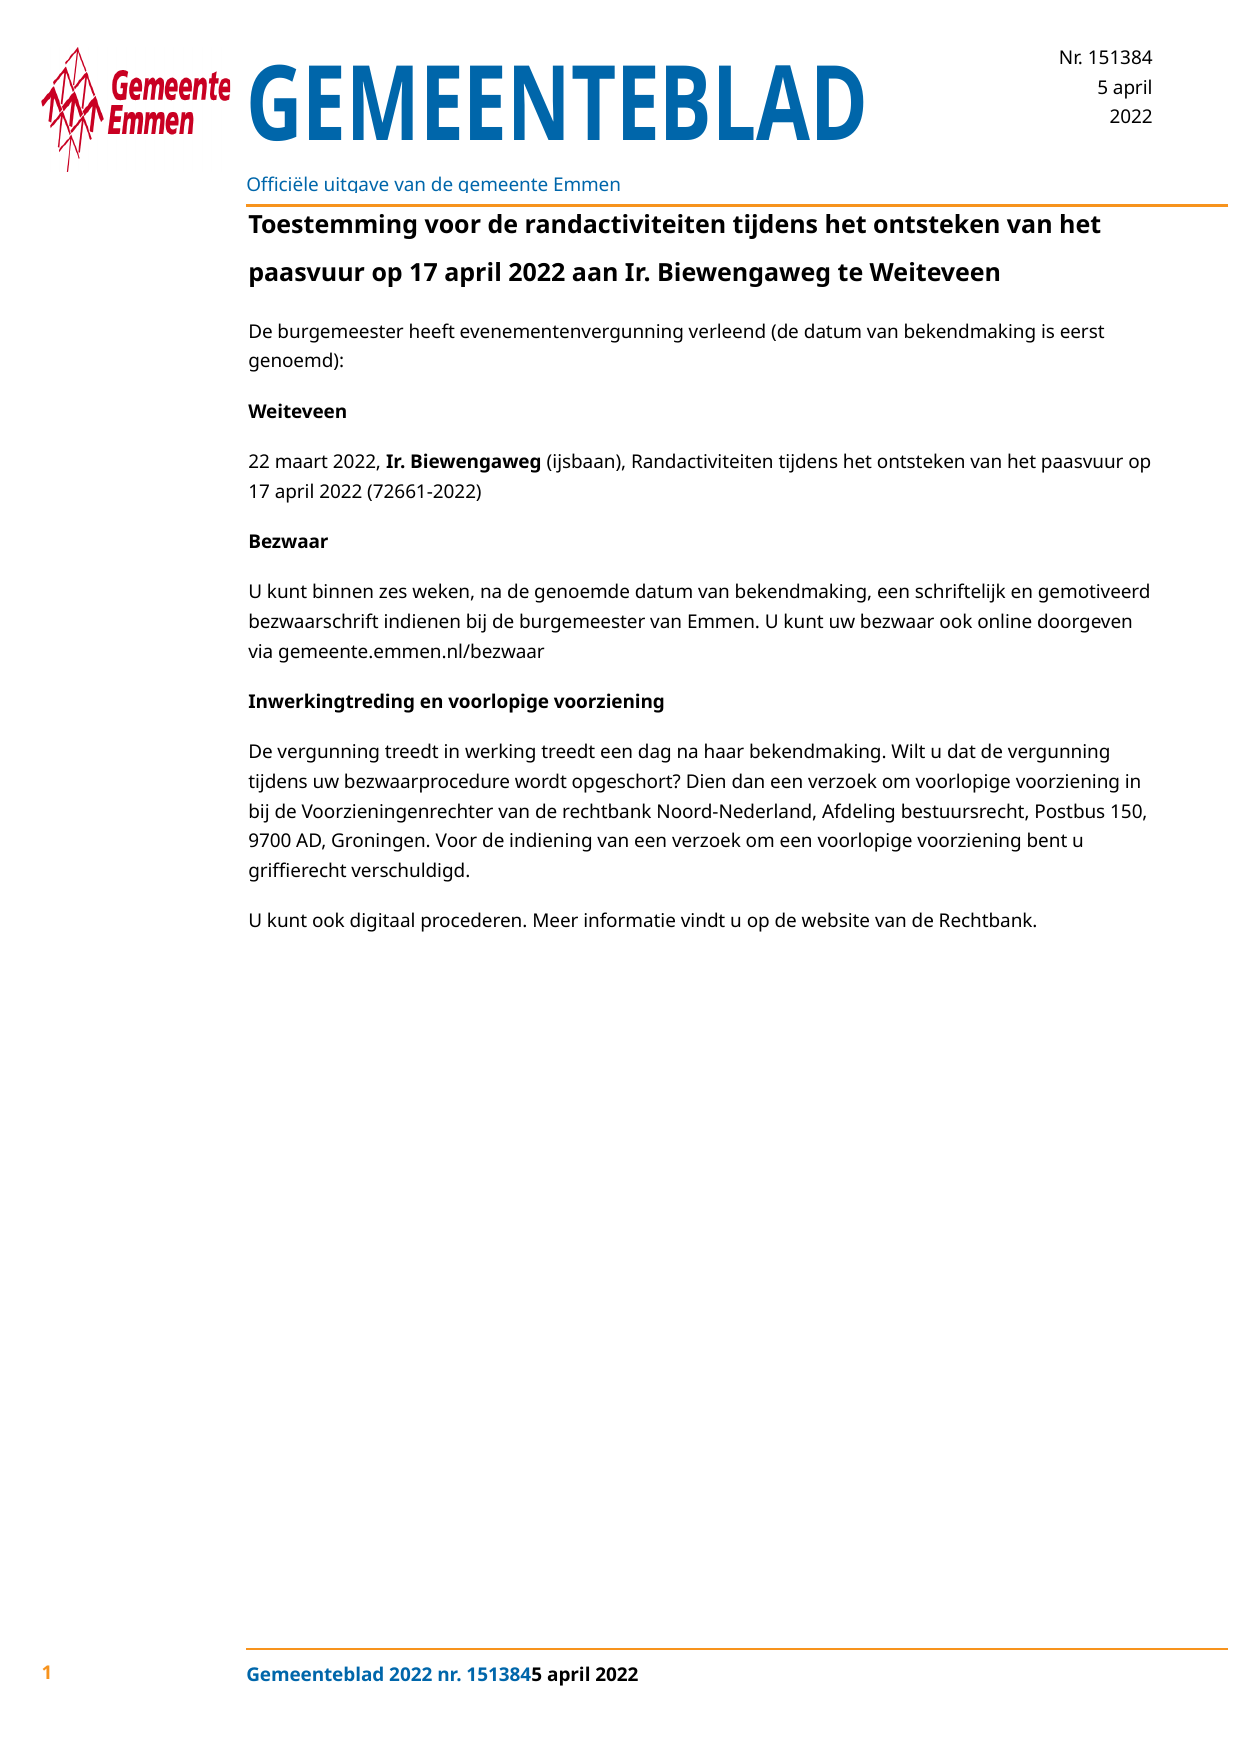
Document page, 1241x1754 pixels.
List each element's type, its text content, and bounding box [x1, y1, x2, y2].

text U kunt ook digitaal procederen. Meer informatie vindt u op de website van de Rechtbank. [248, 907, 1152, 933]
text U kunt binnen zes weken, na de genoemde datum van bekendmaking, een schriftelijk en gemotiveerd bezwaarschrift indienen bij de burgemeester van Emmen. U kunt uw bezwaar ook online doorgeven via gemeente.emmen.nl/bezwaar [248, 579, 1152, 664]
text Toestemming voor de randactiviteiten tijdens het ontsteken van het paasvuur op 17 april 2022 aan Ir. Biewengaweg te Weiteveen [248, 207, 1152, 288]
text Bezwaar [248, 528, 1152, 554]
text De burgemeester heeft evenementenvergunning verleend (de datum van bekendmaking is eerst genoemd): [248, 318, 1152, 373]
text 22 maart 2022, Ir. Biewengaweg (ijsbaan), Randactiviteiten tijdens het ontsteken van het paasvuur op 17 april 2022 (72661-2022) [248, 448, 1152, 504]
text Weiteveen [248, 398, 1152, 424]
text Inwerkingtreding en voorlopige voorziening [248, 688, 1152, 714]
picture [41, 47, 231, 172]
text De vergunning treedt in werking treedt een dag na haar bekendmaking. Wilt u dat de vergunning tijdens uw bezwaarprocedure wordt opgeschort? Dien dan een verzoek om voorlopige voorziening in bij de Voorzieningenrechter van de rechtbank Noord-Nederland, Afdeling bestuursrecht, Postbus 150, 9700 AD, Groningen. Voor de indiening van een verzoek om een voorlopige voorziening bent u griffierecht verschuldigd. [248, 739, 1152, 883]
